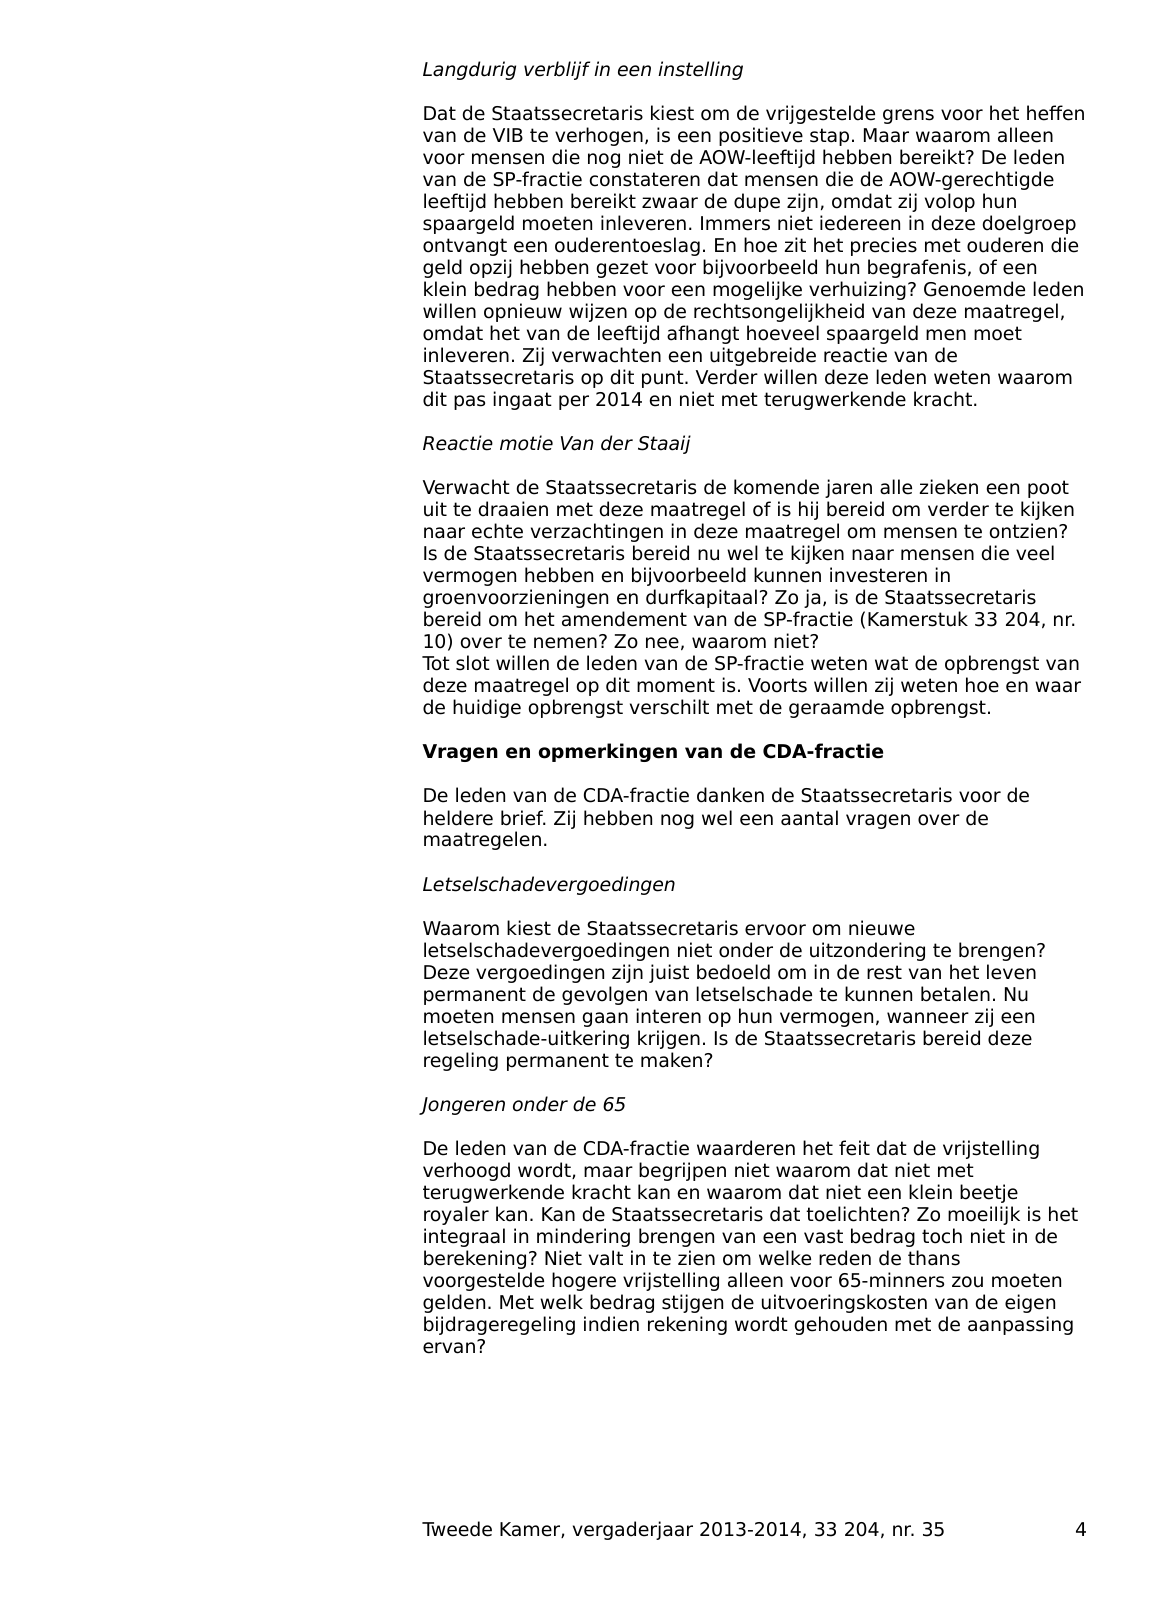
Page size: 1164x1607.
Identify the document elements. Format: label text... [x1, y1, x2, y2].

text Verwacht de Staatssecretaris de komende jaren alle zieken een poot uit te draaien met deze maatregel of is hij bereid om verder te kijken naar echte verzachtingen in deze maatregel om mensen te ontzien? Is de Staatssecretaris bereid nu wel te kijken naar mensen die veel vermogen hebben en bijvoorbeeld kunnen investeren in groenvoorzieningen en durfkapitaal? Zo ja, is de Staatssecretaris bereid om het amendement van de SP-fractie (Kamerstuk 33 204, nr. 10) over te nemen? Zo nee, waarom niet? [422, 477, 1087, 653]
text De leden van de CDA-fractie waarderen het feit dat de vrijstelling verhoogd wordt, maar begrijpen niet waarom dat niet met terugwerkende kracht kan en waarom dat niet een klein beetje royaler kan. Kan de Staatssecretaris dat toelichten? Zo moeilijk is het integraal in mindering brengen van een vast bedrag toch niet in de berekening? Niet valt in te zien om welke reden de thans voorgestelde hogere vrijstelling alleen voor 65-minners zou moeten gelden. Met welk bedrag stijgen de uitvoeringskosten van de eigen bijdrageregeling indien rekening wordt gehouden met de aanpassing ervan? [422, 1138, 1087, 1358]
text Tot slot willen de leden van de SP-fractie weten wat de opbrengst van deze maatregel op dit moment is. Voorts willen zij weten hoe en waar de huidige opbrengst verschilt met de geraamde opbrengst. [422, 653, 1087, 719]
subtitle Jongeren onder de 65 [422, 1094, 1087, 1116]
subtitle Reactie motie Van der Staaij [422, 433, 1087, 455]
subtitle Vragen en opmerkingen van de CDA-fractie [422, 741, 1087, 763]
subtitle Langdurig verblijf in een instelling [422, 59, 1087, 81]
text Dat de Staatssecretaris kiest om de vrijgestelde grens voor het heffen van de VIB te verhogen, is een positieve stap. Maar waarom alleen voor mensen die nog niet de AOW-leeftijd hebben bereikt? De leden van de SP-fractie constateren dat mensen die de AOW-gerechtigde leeftijd hebben bereikt zwaar de dupe zijn, omdat zij volop hun spaargeld moeten inleveren. Immers niet iedereen in deze doelgroep ontvangt een ouderentoeslag. En hoe zit het precies met ouderen die geld opzij hebben gezet voor bijvoorbeeld hun begrafenis, of een klein bedrag hebben voor een mogelijke verhuizing? Genoemde leden willen opnieuw wijzen op de rechtsongelijkheid van deze maatregel, omdat het van de leeftijd afhangt hoeveel spaargeld men moet inleveren. Zij verwachten een uitgebreide reactie van de Staatssecretaris op dit punt. Verder willen deze leden weten waarom dit pas ingaat per 2014 en niet met terugwerkende kracht. [422, 103, 1087, 411]
subtitle Letselschadevergoedingen [422, 873, 1087, 896]
text Waarom kiest de Staatssecretaris ervoor om nieuwe letselschadevergoedingen niet onder de uitzondering te brengen? Deze vergoedingen zijn juist bedoeld om in de rest van het leven permanent de gevolgen van letselschade te kunnen betalen. Nu moeten mensen gaan interen op hun vermogen, wanneer zij een letselschade-uitkering krijgen. Is de Staatssecretaris bereid deze regeling permanent te maken? [422, 918, 1087, 1072]
text De leden van de CDA-fractie danken de Staatssecretaris voor de heldere brief. Zij hebben nog wel een aantal vragen over de maatregelen. [422, 785, 1087, 851]
